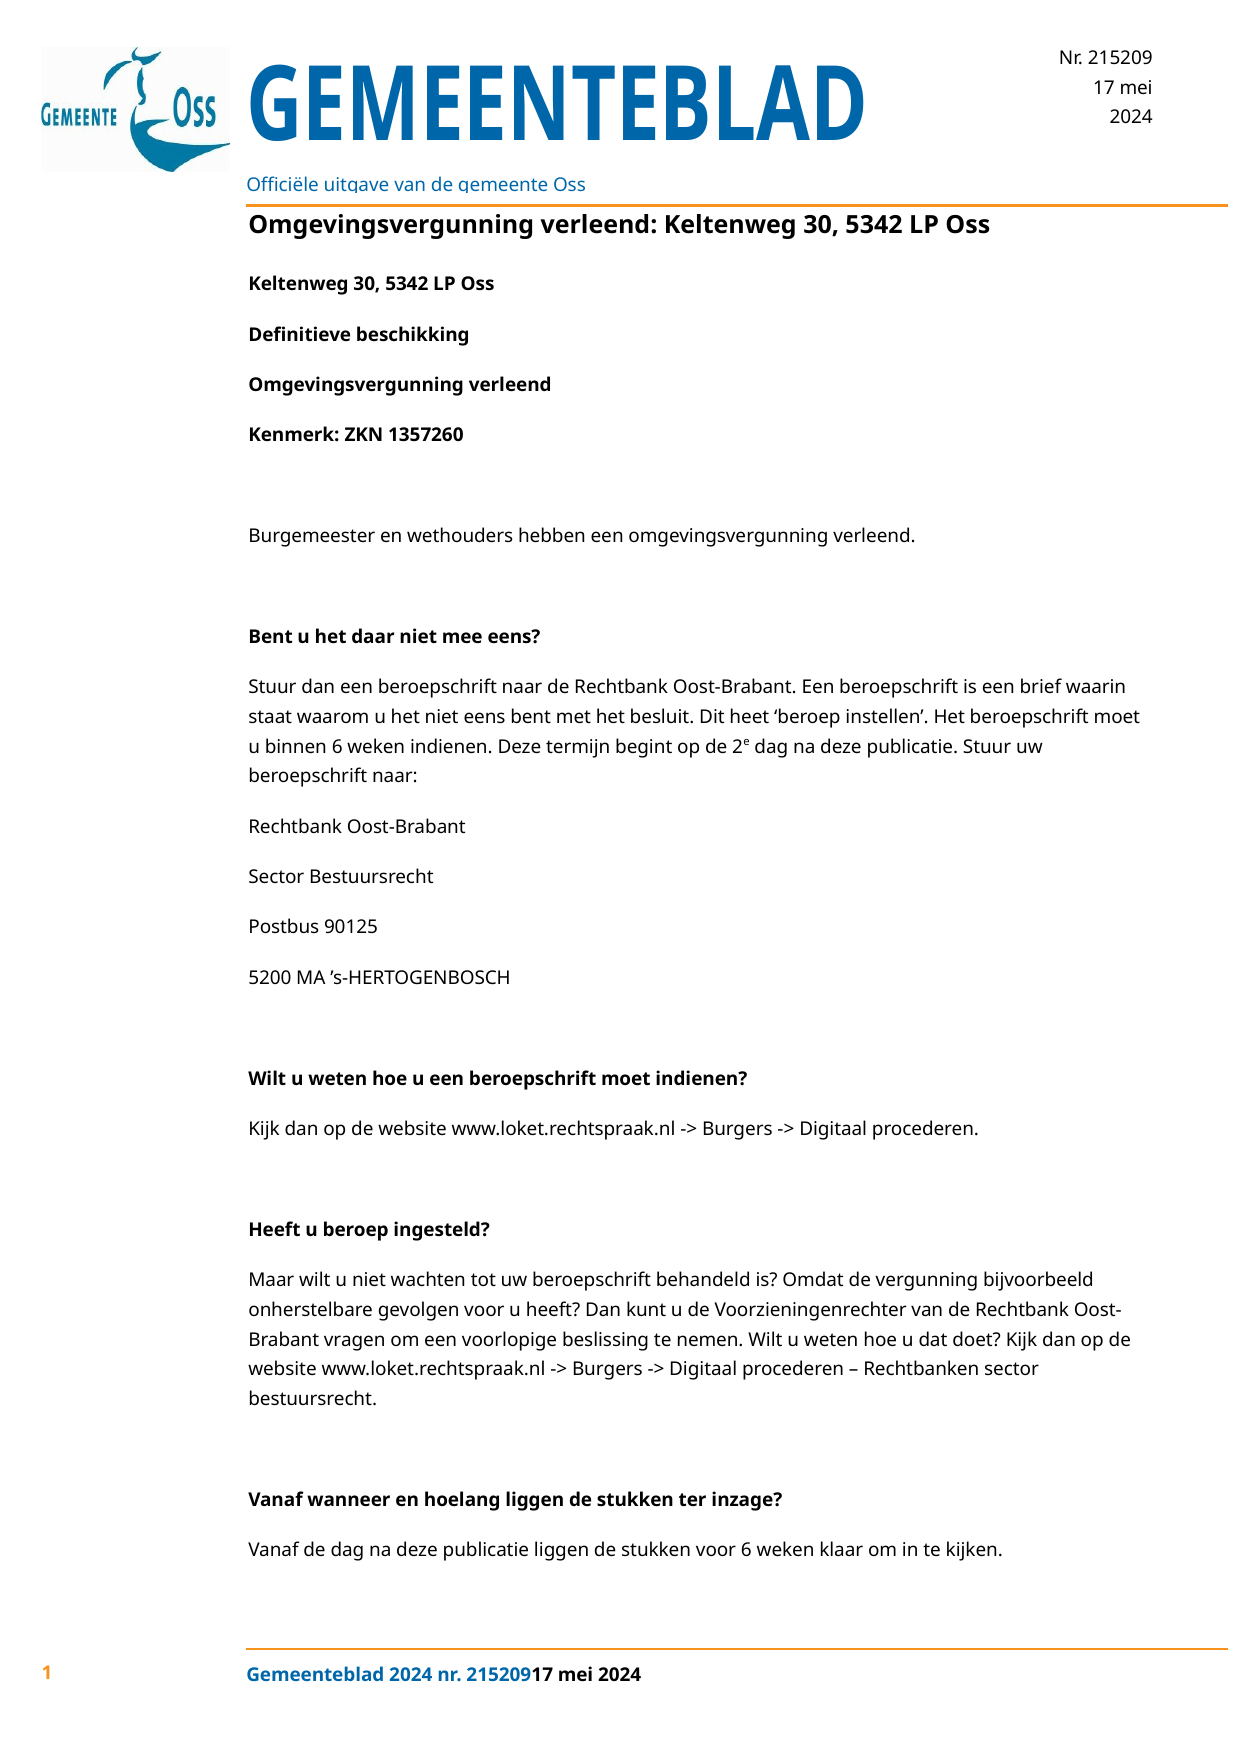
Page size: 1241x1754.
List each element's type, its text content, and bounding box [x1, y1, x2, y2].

picture [41, 47, 231, 172]
text Vanaf de dag na deze publicatie liggen de stukken voor 6 weken klaar om in te kijken. [248, 1536, 1152, 1562]
text Sector Bestuursrecht [248, 863, 1152, 889]
text Wilt u weten hoe u een beroepschrift moet indienen? [248, 1065, 1152, 1091]
text Omgevingsvergunning verleend: Keltenweg 30, 5342 LP Oss [248, 207, 1152, 241]
text Kijk dan op de website www.loket.rechtspraak.nl -> Burgers -> Digitaal procederen. [248, 1115, 1152, 1141]
text Postbus 90125 [248, 914, 1152, 939]
text Omgevingsvergunning verleend [248, 371, 1152, 397]
text Rechtbank Oost-Brabant [248, 813, 1152, 838]
text Bent u het daar niet mee eens? [248, 623, 1152, 649]
text Burgemeester en wethouders hebben een omgevingsvergunning verleend. [248, 522, 1152, 548]
text 5200 MA ’s-HERTOGENBOSCH [248, 964, 1152, 990]
text Heeft u beroep ingesteld? [248, 1216, 1152, 1242]
text Stuur dan een beroepschrift naar de Rechtbank Oost-Brabant. Een beroepschrift is een brief waarin staat waarom u het niet eens bent met het besluit. Dit heet ‘beroep instellen’. Het beroepschrift moet u binnen 6 weken indienen. Deze termijn begint op de 2e dag na deze publicatie. Stuur uw beroepschrift naar: [248, 674, 1152, 788]
text Vanaf wanneer en hoelang liggen de stukken ter inzage? [248, 1486, 1152, 1511]
text Maar wilt u niet wachten tot uw beroepschrift behandeld is? Omdat de vergunning bijvoorbeeld onherstelbare gevolgen voor u heeft? Dan kunt u de Voorzieningenrechter van de Rechtbank Oost-Brabant vragen om een voorlopige beslissing te nemen. Wilt u weten hoe u dat doet? Kijk dan op de website www.loket.rechtspraak.nl -> Burgers -> Digitaal procederen – Rechtbanken sector bestuursrecht. [248, 1267, 1152, 1411]
text Kenmerk: ZKN 1357260 [248, 422, 1152, 447]
text Definitieve beschikking [248, 321, 1152, 346]
text Keltenweg 30, 5342 LP Oss [248, 270, 1152, 296]
